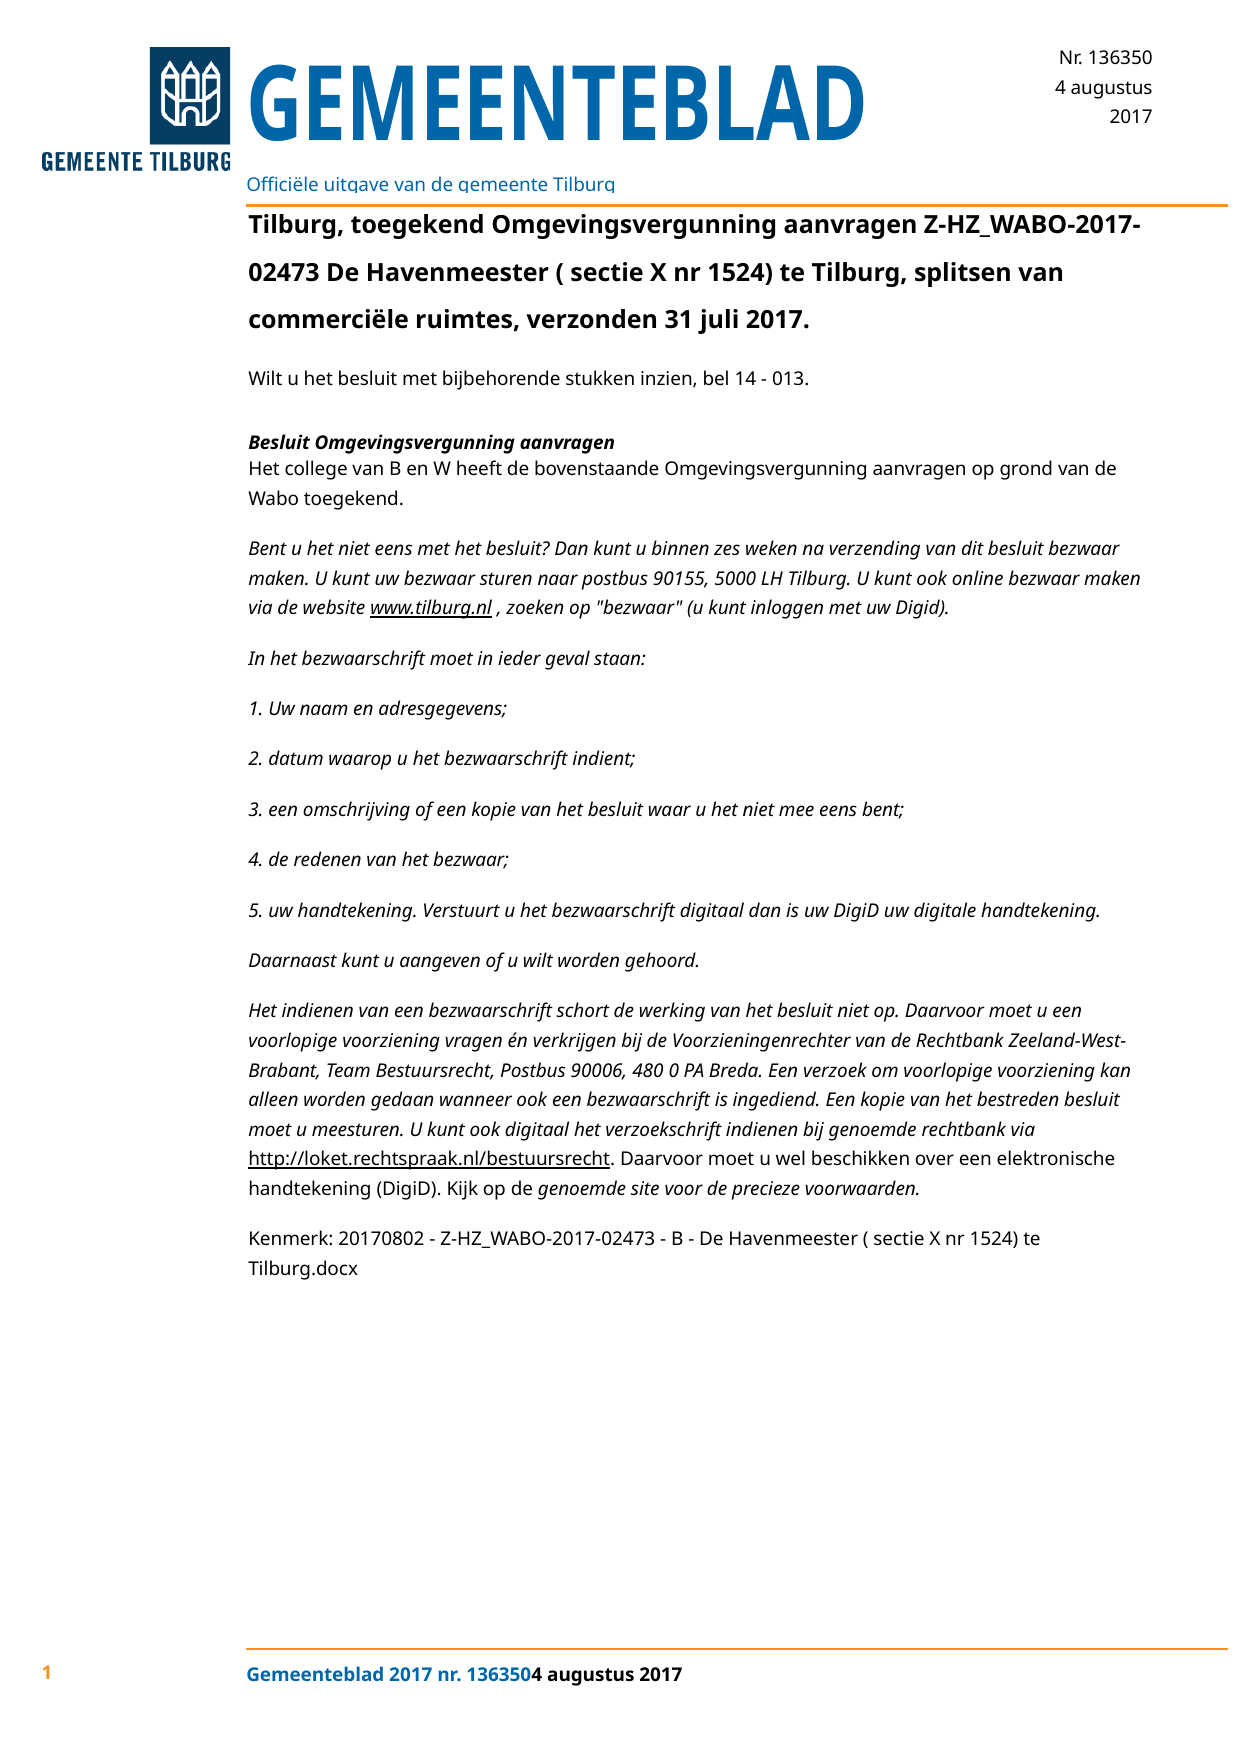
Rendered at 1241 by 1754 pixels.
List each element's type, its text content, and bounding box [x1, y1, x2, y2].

text 1. Uw naam en adresgegevens; [248, 695, 1152, 721]
text Daarnaast kunt u aangeven of u wilt worden gehoord. [248, 947, 1152, 973]
text Bent u het niet eens met het besluit? Dan kunt u binnen zes weken na verzending van dit besluit bezwaar maken. U kunt uw bezwaar sturen naar postbus 90155, 5000 LH Tilburg. U kunt ook online bezwaar maken via de website www.tilburg.nl , zoeken op "bezwaar" (u kunt inloggen met uw Digid). [248, 535, 1152, 620]
text 3. een omschrijving of een kopie van het besluit waar u het niet mee eens bent; [248, 796, 1152, 822]
text Besluit Omgevingsvergunning aanvragen [248, 429, 1152, 455]
text Het indienen van een bezwaarschrift schort de werking van het besluit niet op. Daarvoor moet u een voorlopige voorziening vragen én verkrijgen bij de Voorzieningenrechter van de Rechtbank Zeeland-West-Brabant, Team Bestuursrecht, Postbus 90006, 480 0 PA Breda. Een verzoek om voorlopige voorziening kan alleen worden gedaan wanneer ook een bezwaarschrift is ingediend. Een kopie van het bestreden besluit moet u meesturen. U kunt ook digitaal het verzoekschrift indienen bij genoemde rechtbank via http://loket.rechtspraak.nl/bestuursrecht. Daarvoor moet u wel beschikken over een elektronische handtekening (DigiD). Kijk op de genoemde site voor de precieze voorwaarden. [248, 998, 1152, 1201]
text Tilburg, toegekend Omgevingsvergunning aanvragen Z-HZ_WABO-2017-02473 De Havenmeester ( sectie X nr 1524) te Tilburg, splitsen van commerciële ruimtes, verzonden 31 juli 2017. [248, 207, 1152, 336]
text Kenmerk: 20170802 - Z-HZ_WABO-2017-02473 - B - De Havenmeester ( sectie X nr 1524) te Tilburg.docx [248, 1226, 1152, 1281]
text Het college van B en W heeft de bovenstaande Omgevingsvergunning aanvragen op grond van de Wabo toegekend. [248, 455, 1152, 511]
text In het bezwaarschrift moet in ieder geval staan: [248, 645, 1152, 671]
text Wilt u het besluit met bijbehorende stukken inzien, bel 14 - 013. [248, 366, 1152, 391]
text 2. datum waarop u het bezwaarschrift indient; [248, 746, 1152, 771]
text 4. de redenen van het bezwaar; [248, 846, 1152, 872]
picture [41, 47, 231, 172]
text 5. uw handtekening. Verstuurt u het bezwaarschrift digitaal dan is uw DigiD uw digitale handtekening. [248, 897, 1152, 923]
